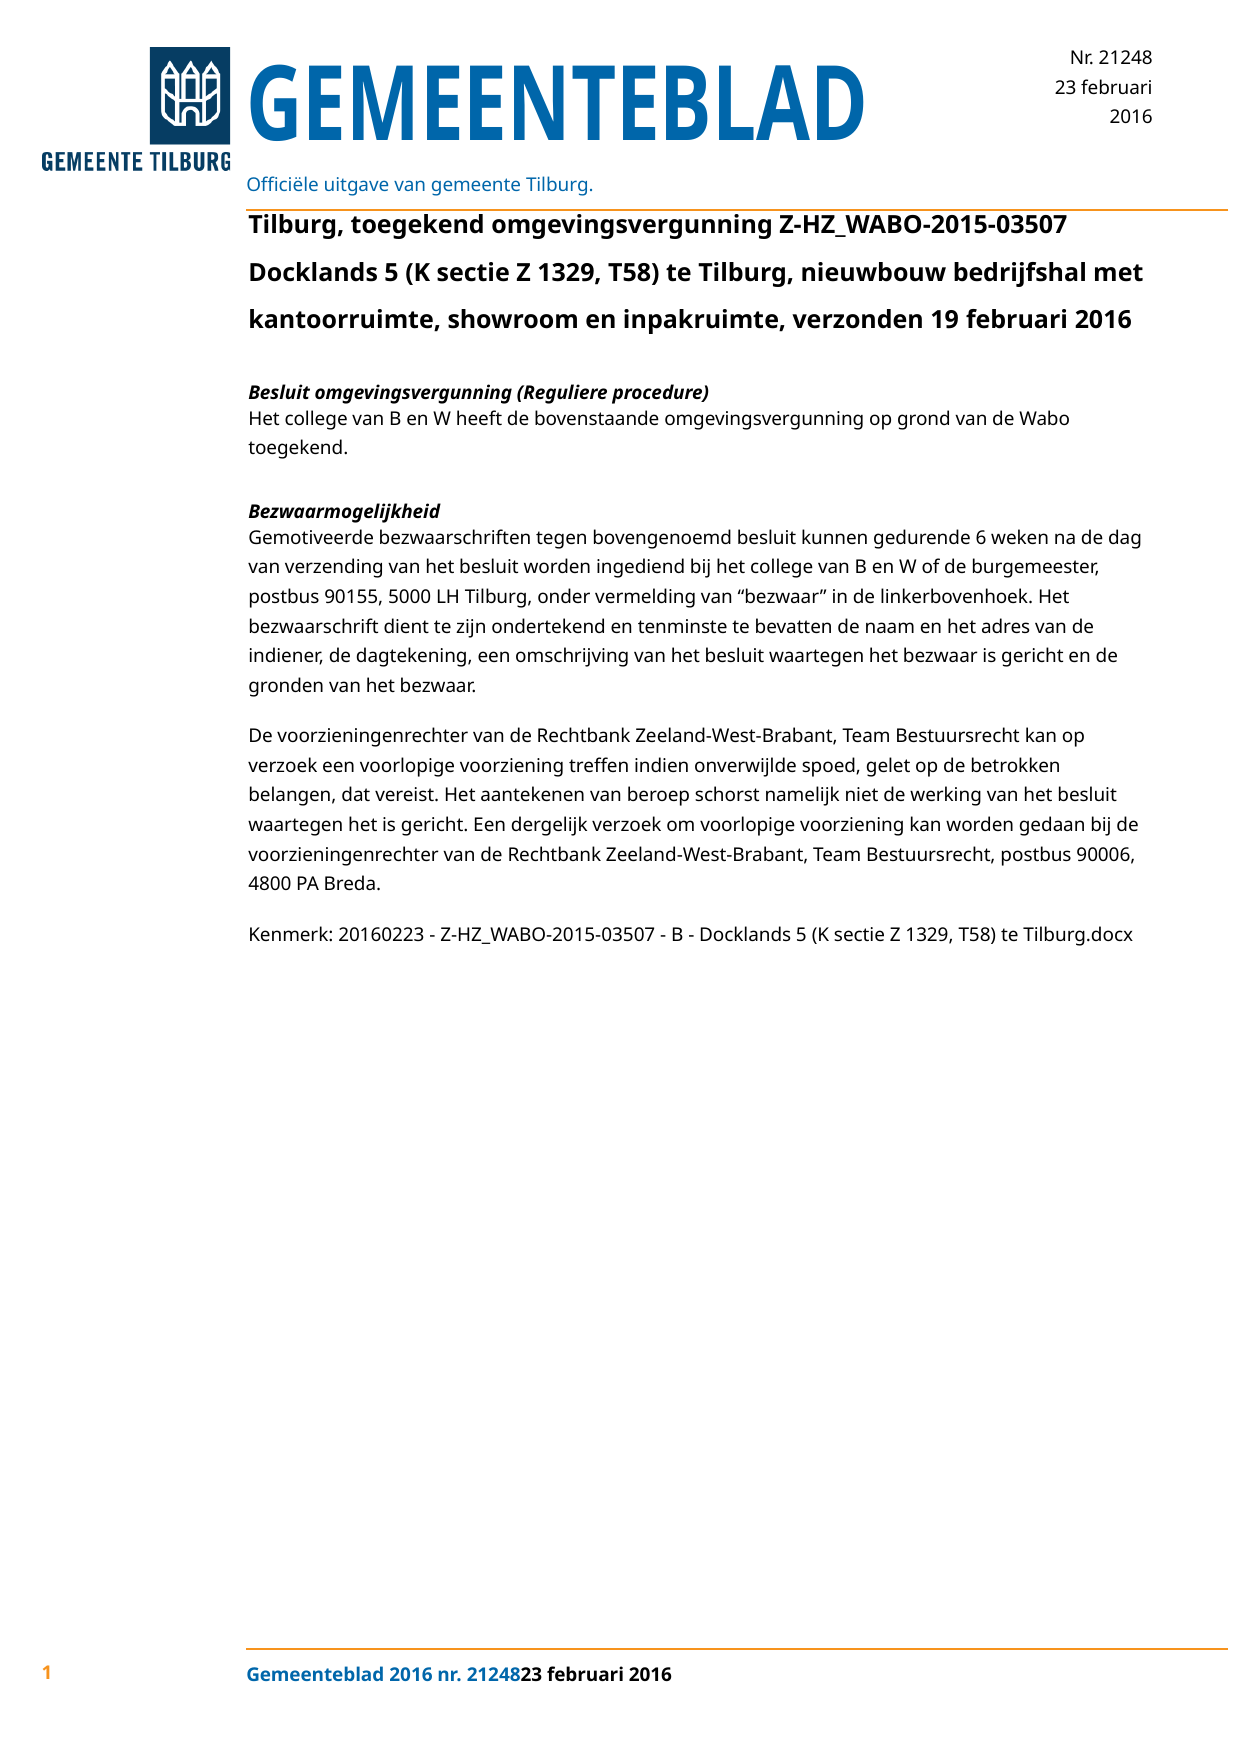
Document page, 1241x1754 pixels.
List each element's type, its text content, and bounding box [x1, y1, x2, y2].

text De voorzieningenrechter van de Rechtbank Zeeland-West-Brabant, Team Bestuursrecht kan op verzoek een voorlopige voorziening treffen indien onverwijlde spoed, gelet op de betrokken belangen, dat vereist. Het aantekenen van beroep schorst namelijk niet de werking van het besluit waartegen het is gericht. Een dergelijk verzoek om voorlopige voorziening kan worden gedaan bij de voorzieningenrechter van de Rechtbank Zeeland-West-Brabant, Team Bestuursrecht, postbus 90006, 4800 PA Breda. [248, 722, 1152, 896]
text Het college van B en W heeft de bovenstaande omgevingsvergunning op grond van de Wabo toegekend. [248, 405, 1152, 460]
text Gemotiveerde bezwaarschriften tegen bovengenoemd besluit kunnen gedurende 6 weken na de dag van verzending van het besluit worden ingediend bij het college van B en W of de burgemeester, postbus 90155, 5000 LH Tilburg, onder vermelding van “bezwaar” in de linkerbovenhoek. Het bezwaarschrift dient te zijn ondertekend en tenminste te bevatten de naam en het adres van de indiener, de dagtekening, een omschrijving van het besluit waartegen het bezwaar is gericht en de gronden van het bezwaar. [248, 524, 1152, 698]
text Bezwaarmogelijkheid [248, 498, 1152, 524]
picture [41, 47, 231, 172]
text Kenmerk: 20160223 - Z-HZ_WABO-2015-03507 - B - Docklands 5 (K sectie Z 1329, T58) te Tilburg.docx [248, 921, 1152, 946]
text Tilburg, toegekend omgevingsvergunning Z-HZ_WABO-2015-03507 Docklands 5 (K sectie Z 1329, T58) te Tilburg, nieuwbouw bedrijfshal met kantoorruimte, showroom en inpakruimte, verzonden 19 februari 2016 [248, 211, 1152, 336]
text Besluit omgevingsvergunning (Reguliere procedure) [248, 379, 1152, 405]
